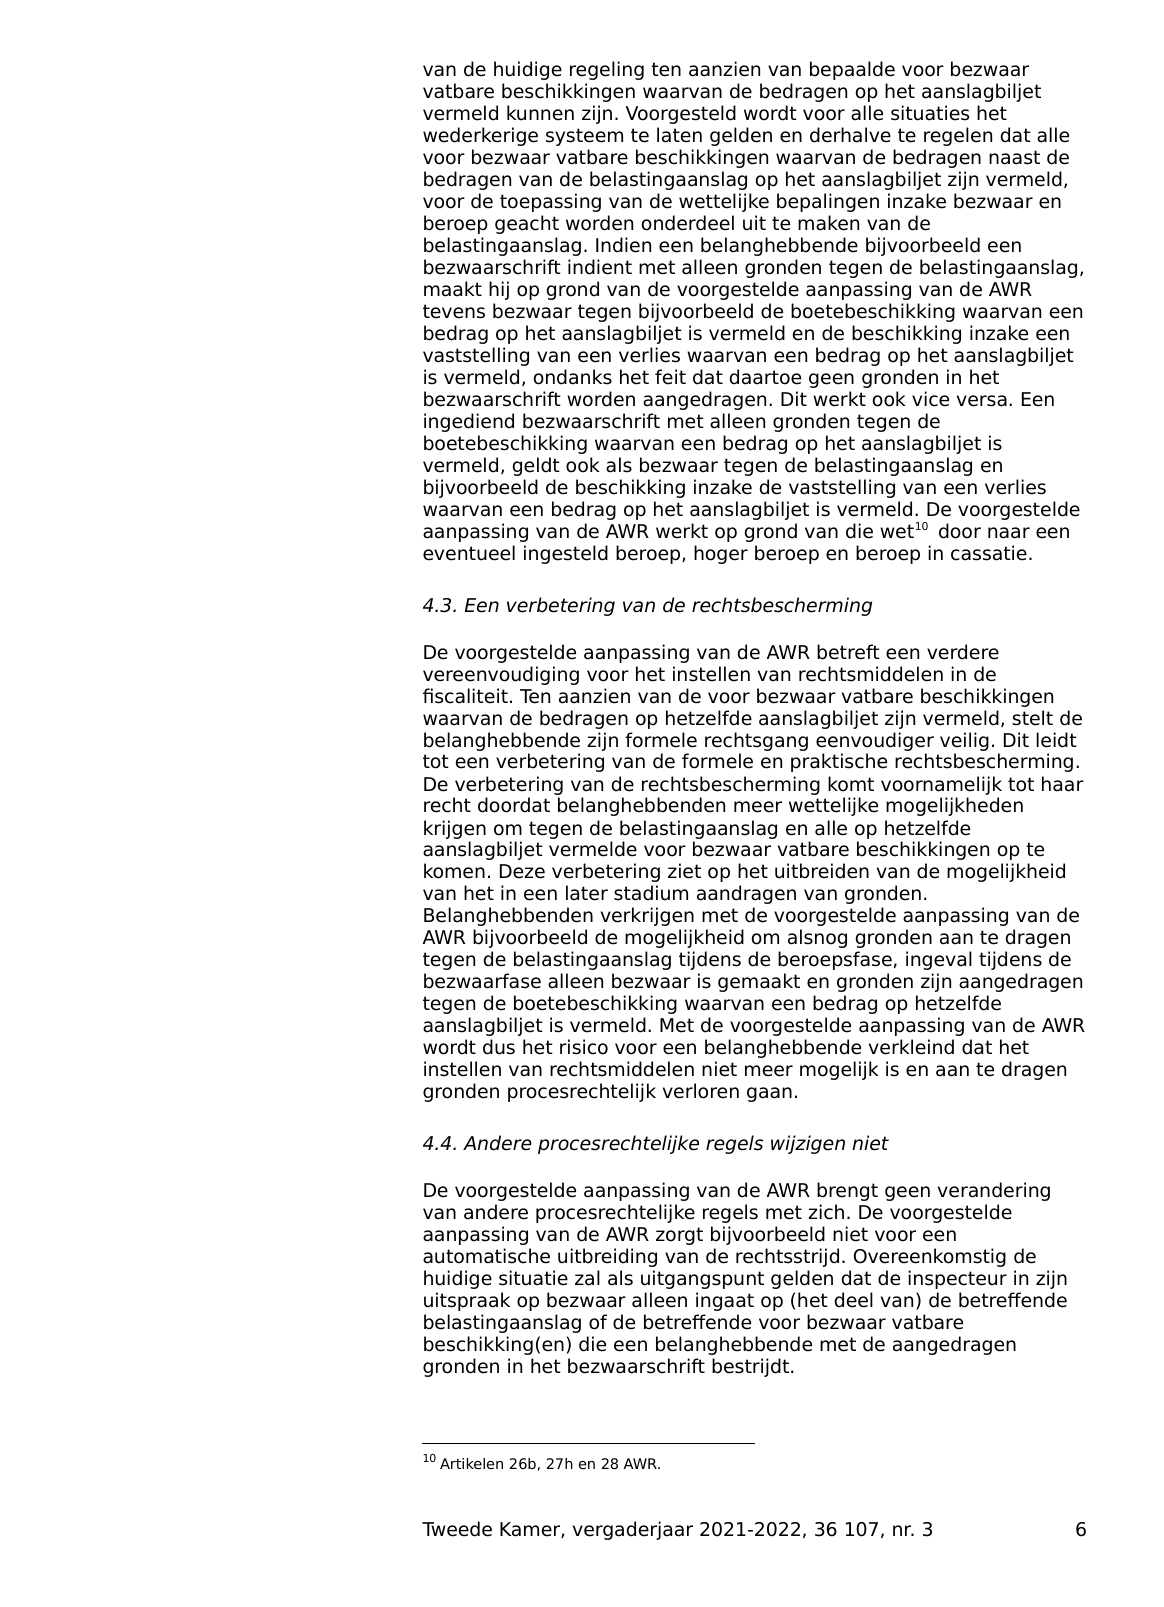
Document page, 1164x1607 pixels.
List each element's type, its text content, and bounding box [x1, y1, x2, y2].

text Artikelen 26b, 27h en 28 AWR. [422, 1452, 1087, 1474]
text De voorgestelde aanpassing van de AWR brengt geen verandering van andere procesrechtelijke regels met zich. De voorgestelde aanpassing van de AWR zorgt bijvoorbeeld niet voor een automatische uitbreiding van de rechtsstrijd. Overeenkomstig de huidige situatie zal als uitgangspunt gelden dat de inspecteur in zijn uitspraak op bezwaar alleen ingaat op (het deel van) de betreffende belastingaanslag of de betreffende voor bezwaar vatbare beschikking(en) die een belanghebbende met de aangedragen gronden in het bezwaarschrift bestrijdt. [422, 1180, 1087, 1378]
subtitle 4.4. Andere procesrechtelijke regels wijzigen niet [422, 1133, 1087, 1155]
subtitle 4.3. Een verbetering van de rechtsbescherming [422, 594, 1087, 617]
text De voorgestelde aanpassing van de AWR betreft een verdere vereenvoudiging voor het instellen van rechtsmiddelen in de fiscaliteit. Ten aanzien van de voor bezwaar vatbare beschikkingen waarvan de bedragen op hetzelfde aanslagbiljet zijn vermeld, stelt de belanghebbende zijn formele rechtsgang eenvoudiger veilig. Dit leidt tot een verbetering van de formele en praktische rechtsbescherming. De verbetering van de rechtsbescherming komt voornamelijk tot haar recht doordat belanghebbenden meer wettelijke mogelijkheden krijgen om tegen de belastingaanslag en alle op hetzelfde aanslagbiljet vermelde voor bezwaar vatbare beschikkingen op te komen. Deze verbetering ziet op het uitbreiden van de mogelijkheid van het in een later stadium aandragen van gronden. Belanghebbenden verkrijgen met de voorgestelde aanpassing van de AWR bijvoorbeeld de mogelijkheid om alsnog gronden aan te dragen tegen de belastingaanslag tijdens de beroepsfase, ingeval tijdens de bezwaarfase alleen bezwaar is gemaakt en gronden zijn aangedragen tegen de boetebeschikking waarvan een bedrag op hetzelfde aanslagbiljet is vermeld. Met de voorgestelde aanpassing van de AWR wordt dus het risico voor een belanghebbende verkleind dat het instellen van rechtsmiddelen niet meer mogelijk is en aan te dragen gronden procesrechtelijk verloren gaan. [422, 642, 1087, 1103]
text van de huidige regeling ten aanzien van bepaalde voor bezwaar vatbare beschikkingen waarvan de bedragen op het aanslagbiljet vermeld kunnen zijn. Voorgesteld wordt voor alle situaties het wederkerige systeem te laten gelden en derhalve te regelen dat alle voor bezwaar vatbare beschikkingen waarvan de bedragen naast de bedragen van de belastingaanslag op het aanslagbiljet zijn vermeld, voor de toepassing van de wettelijke bepalingen inzake bezwaar en beroep geacht worden onderdeel uit te maken van de belastingaanslag. Indien een belanghebbende bijvoorbeeld een bezwaarschrift indient met alleen gronden tegen de belastingaanslag, maakt hij op grond van de voorgestelde aanpassing van de AWR tevens bezwaar tegen bijvoorbeeld de boetebeschikking waarvan een bedrag op het aanslagbiljet is vermeld en de beschikking inzake een vaststelling van een verlies waarvan een bedrag op het aanslagbiljet is vermeld, ondanks het feit dat daartoe geen gronden in het bezwaarschrift worden aangedragen. Dit werkt ook vice versa. Een ingediend bezwaarschrift met alleen gronden tegen de boetebeschikking waarvan een bedrag op het aanslagbiljet is vermeld, geldt ook als bezwaar tegen de belastingaanslag en bijvoorbeeld de beschikking inzake de vaststelling van een verlies waarvan een bedrag op het aanslagbiljet is vermeld. De voorgestelde aanpassing van de AWR werkt op grond van die wet door naar een eventueel ingesteld beroep, hoger beroep en beroep in cassatie. [422, 59, 1087, 564]
